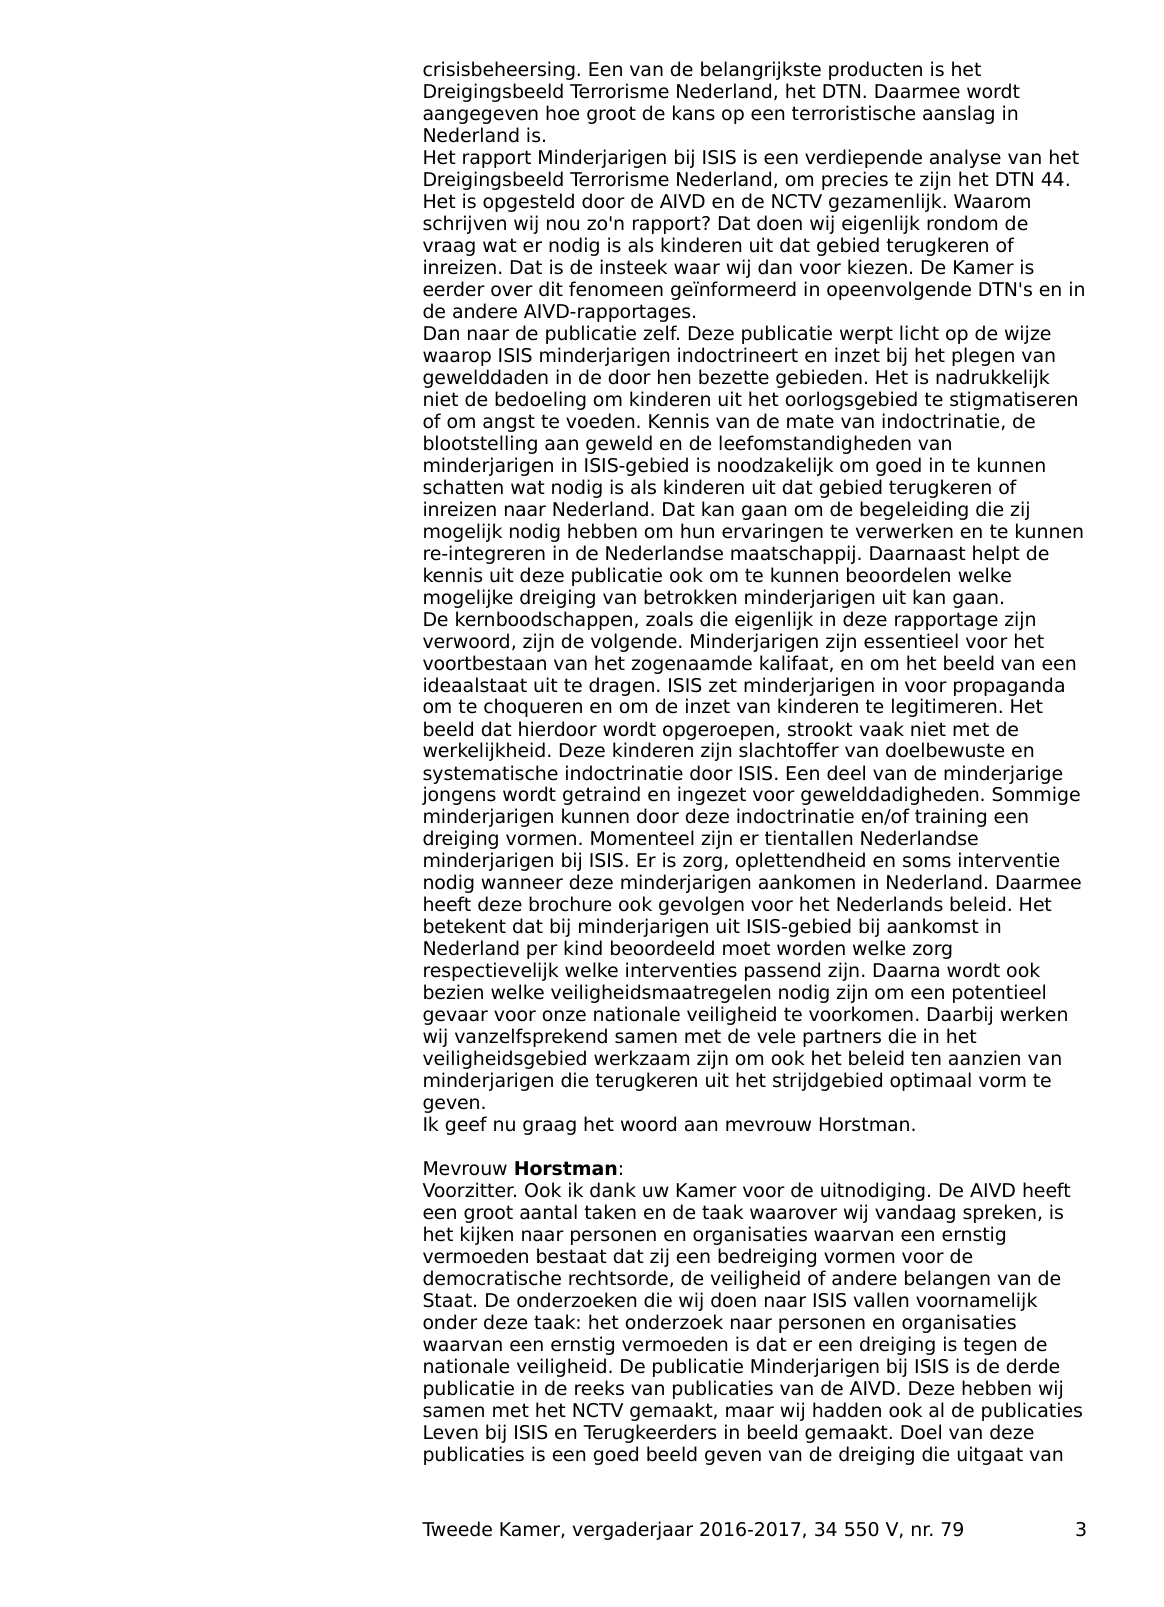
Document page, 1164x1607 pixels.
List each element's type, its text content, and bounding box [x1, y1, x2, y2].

text Het rapport Minderjarigen bij ISIS is een verdiepende analyse van het Dreigingsbeeld Terrorisme Nederland, om precies te zijn het DTN 44. Het is opgesteld door de AIVD en de NCTV gezamenlijk. Waarom schrijven wij nou zo'n rapport? Dat doen wij eigenlijk rondom de vraag wat er nodig is als kinderen uit dat gebied terugkeren of inreizen. Dat is de insteek waar wij dan voor kiezen. De Kamer is eerder over dit fenomeen geïnformeerd in opeenvolgende DTN's en in de andere AIVD-rapportages. [422, 147, 1087, 323]
text crisisbeheersing. Een van de belangrijkste producten is het Dreigingsbeeld Terrorisme Nederland, het DTN. Daarmee wordt aangegeven hoe groot de kans op een terroristische aanslag in Nederland is. [422, 59, 1087, 147]
text Dan naar de publicatie zelf. Deze publicatie werpt licht op de wijze waarop ISIS minderjarigen indoctrineert en inzet bij het plegen van gewelddaden in de door hen bezette gebieden. Het is nadrukkelijk niet de bedoeling om kinderen uit het oorlogsgebied te stigmatiseren of om angst te voeden. Kennis van de mate van indoctrinatie, de blootstelling aan geweld en de leefomstandigheden van minderjarigen in ISIS-gebied is noodzakelijk om goed in te kunnen schatten wat nodig is als kinderen uit dat gebied terugkeren of inreizen naar Nederland. Dat kan gaan om de begeleiding die zij mogelijk nodig hebben om hun ervaringen te verwerken en te kunnen re-integreren in de Nederlandse maatschappij. Daarnaast helpt de kennis uit deze publicatie ook om te kunnen beoordelen welke mogelijke dreiging van betrokken minderjarigen uit kan gaan. [422, 323, 1087, 608]
text Voorzitter. Ook ik dank uw Kamer voor de uitnodiging. De AIVD heeft een groot aantal taken en de taak waarover wij vandaag spreken, is het kijken naar personen en organisaties waarvan een ernstig vermoeden bestaat dat zij een bedreiging vormen voor de democratische rechtsorde, de veiligheid of andere belangen van de Staat. De onderzoeken die wij doen naar ISIS vallen voornamelijk onder deze taak: het onderzoek naar personen en organisaties waarvan een ernstig vermoeden is dat er een dreiging is tegen de nationale veiligheid. De publicatie Minderjarigen bij ISIS is de derde publicatie in de reeks van publicaties van de AIVD. Deze hebben wij samen met het NCTV gemaakt, maar wij hadden ook al de publicaties Leven bij ISIS en Terugkeerders in beeld gemaakt. Doel van deze publicaties is een goed beeld geven van de dreiging die uitgaat van [422, 1180, 1087, 1466]
text Mevrouw Horstman: [422, 1158, 1087, 1180]
text De kernboodschappen, zoals die eigenlijk in deze rapportage zijn verwoord, zijn de volgende. Minderjarigen zijn essentieel voor het voortbestaan van het zogenaamde kalifaat, en om het beeld van een ideaalstaat uit te dragen. ISIS zet minderjarigen in voor propaganda om te choqueren en om de inzet van kinderen te legitimeren. Het beeld dat hierdoor wordt opgeroepen, strookt vaak niet met de werkelijkheid. Deze kinderen zijn slachtoffer van doelbewuste en systematische indoctrinatie door ISIS. Een deel van de minderjarige jongens wordt getraind en ingezet voor gewelddadigheden. Sommige minderjarigen kunnen door deze indoctrinatie en/of training een dreiging vormen. Momenteel zijn er tientallen Nederlandse minderjarigen bij ISIS. Er is zorg, oplettendheid en soms interventie nodig wanneer deze minderjarigen aankomen in Nederland. Daarmee heeft deze brochure ook gevolgen voor het Nederlands beleid. Het betekent dat bij minderjarigen uit ISIS-gebied bij aankomst in Nederland per kind beoordeeld moet worden welke zorg respectievelijk welke interventies passend zijn. Daarna wordt ook bezien welke veiligheidsmaatregelen nodig zijn om een potentieel gevaar voor onze nationale veiligheid te voorkomen. Daarbij werken wij vanzelfsprekend samen met de vele partners die in het veiligheidsgebied werkzaam zijn om ook het beleid ten aanzien van minderjarigen die terugkeren uit het strijdgebied optimaal vorm te geven. [422, 608, 1087, 1114]
text Ik geef nu graag het woord aan mevrouw Horstman. [422, 1114, 1087, 1136]
